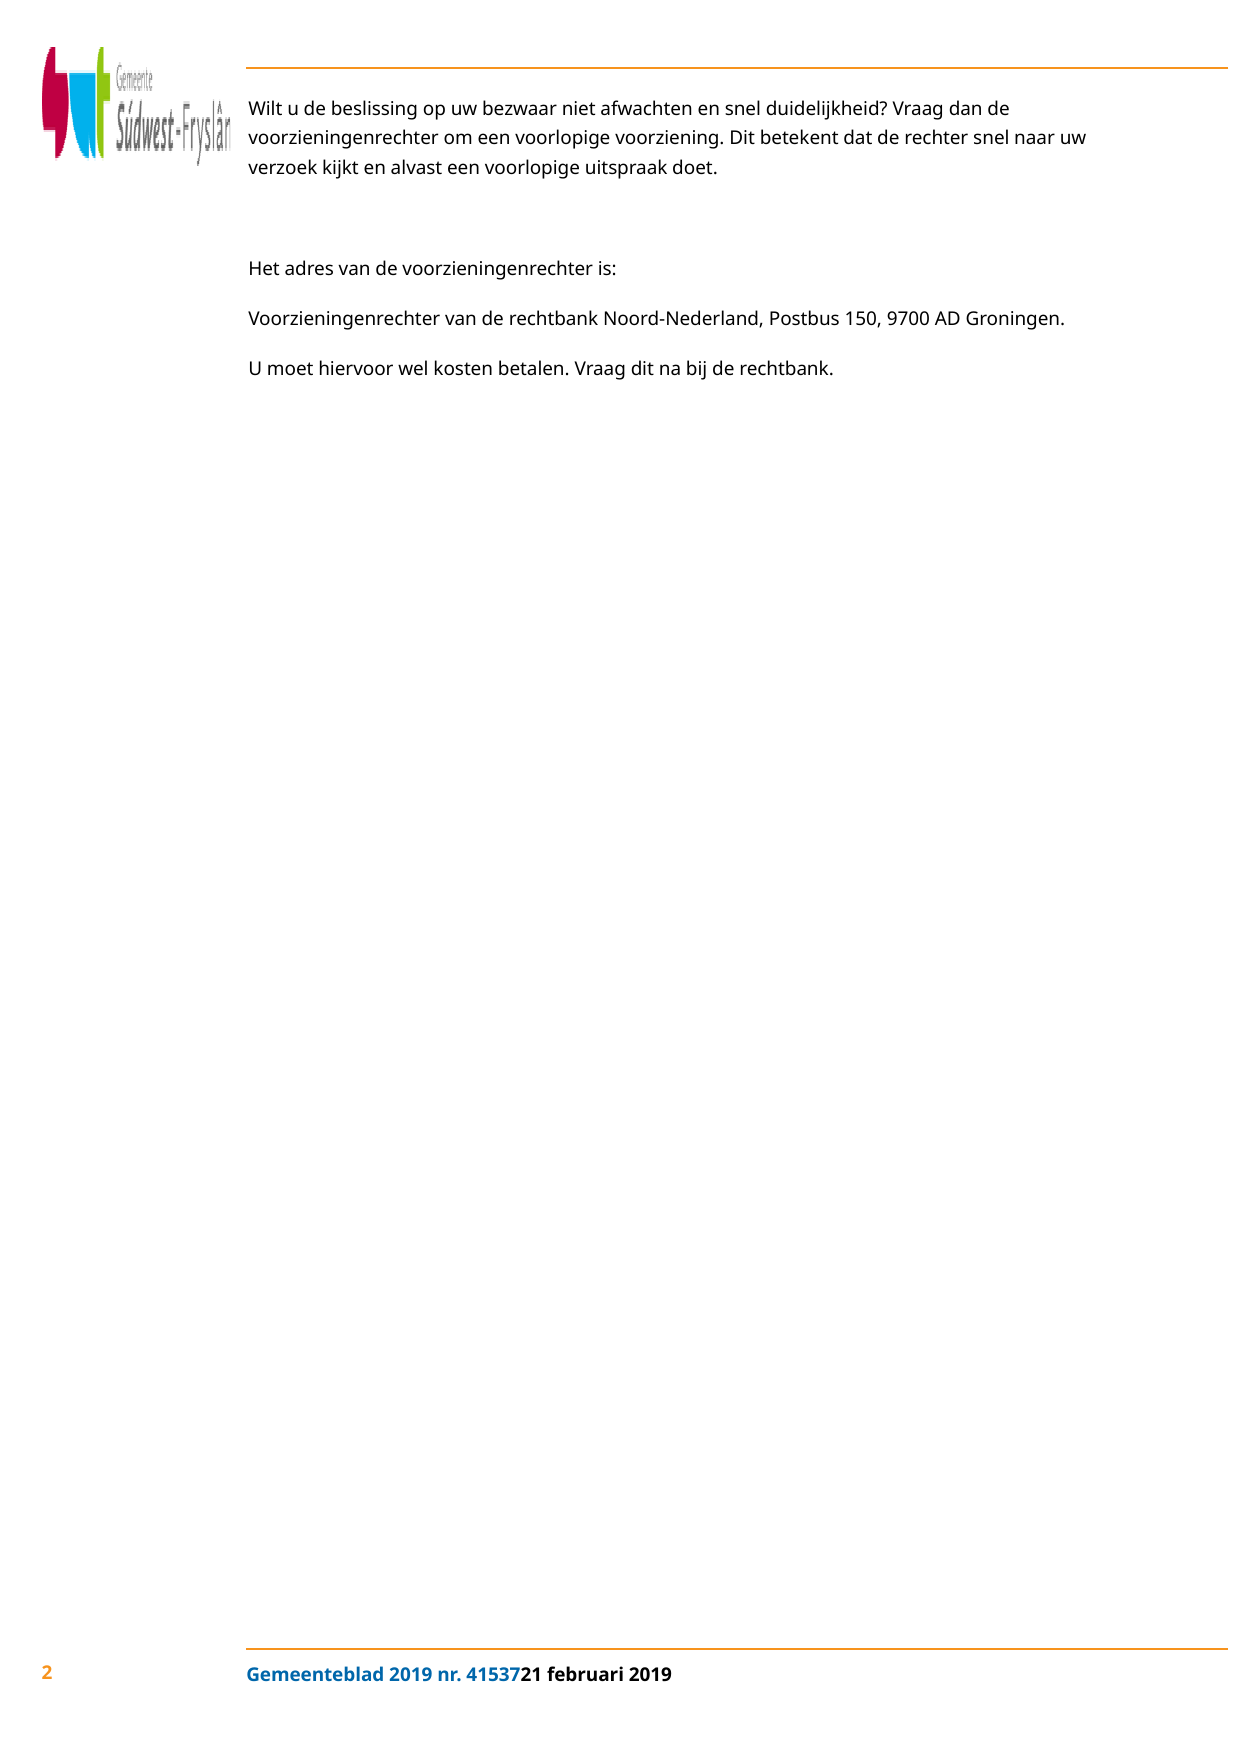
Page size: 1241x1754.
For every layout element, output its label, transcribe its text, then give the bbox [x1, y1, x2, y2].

text Wilt u de beslissing op uw bezwaar niet afwachten en snel duidelijkheid? Vraag dan de voorzieningenrechter om een voorlopige voorziening. Dit betekent dat de rechter snel naar uw verzoek kijkt en alvast een voorlopige uitspraak doet. [248, 95, 1152, 180]
text Het adres van de voorzieningenrechter is: [248, 255, 1152, 281]
picture [41, 47, 231, 172]
text Voorzieningenrechter van de rechtbank Noord-Nederland, Postbus 150, 9700 AD Groningen. [248, 305, 1152, 331]
text U moet hiervoor wel kosten betalen. Vraag dit na bij de rechtbank. [248, 356, 1152, 381]
